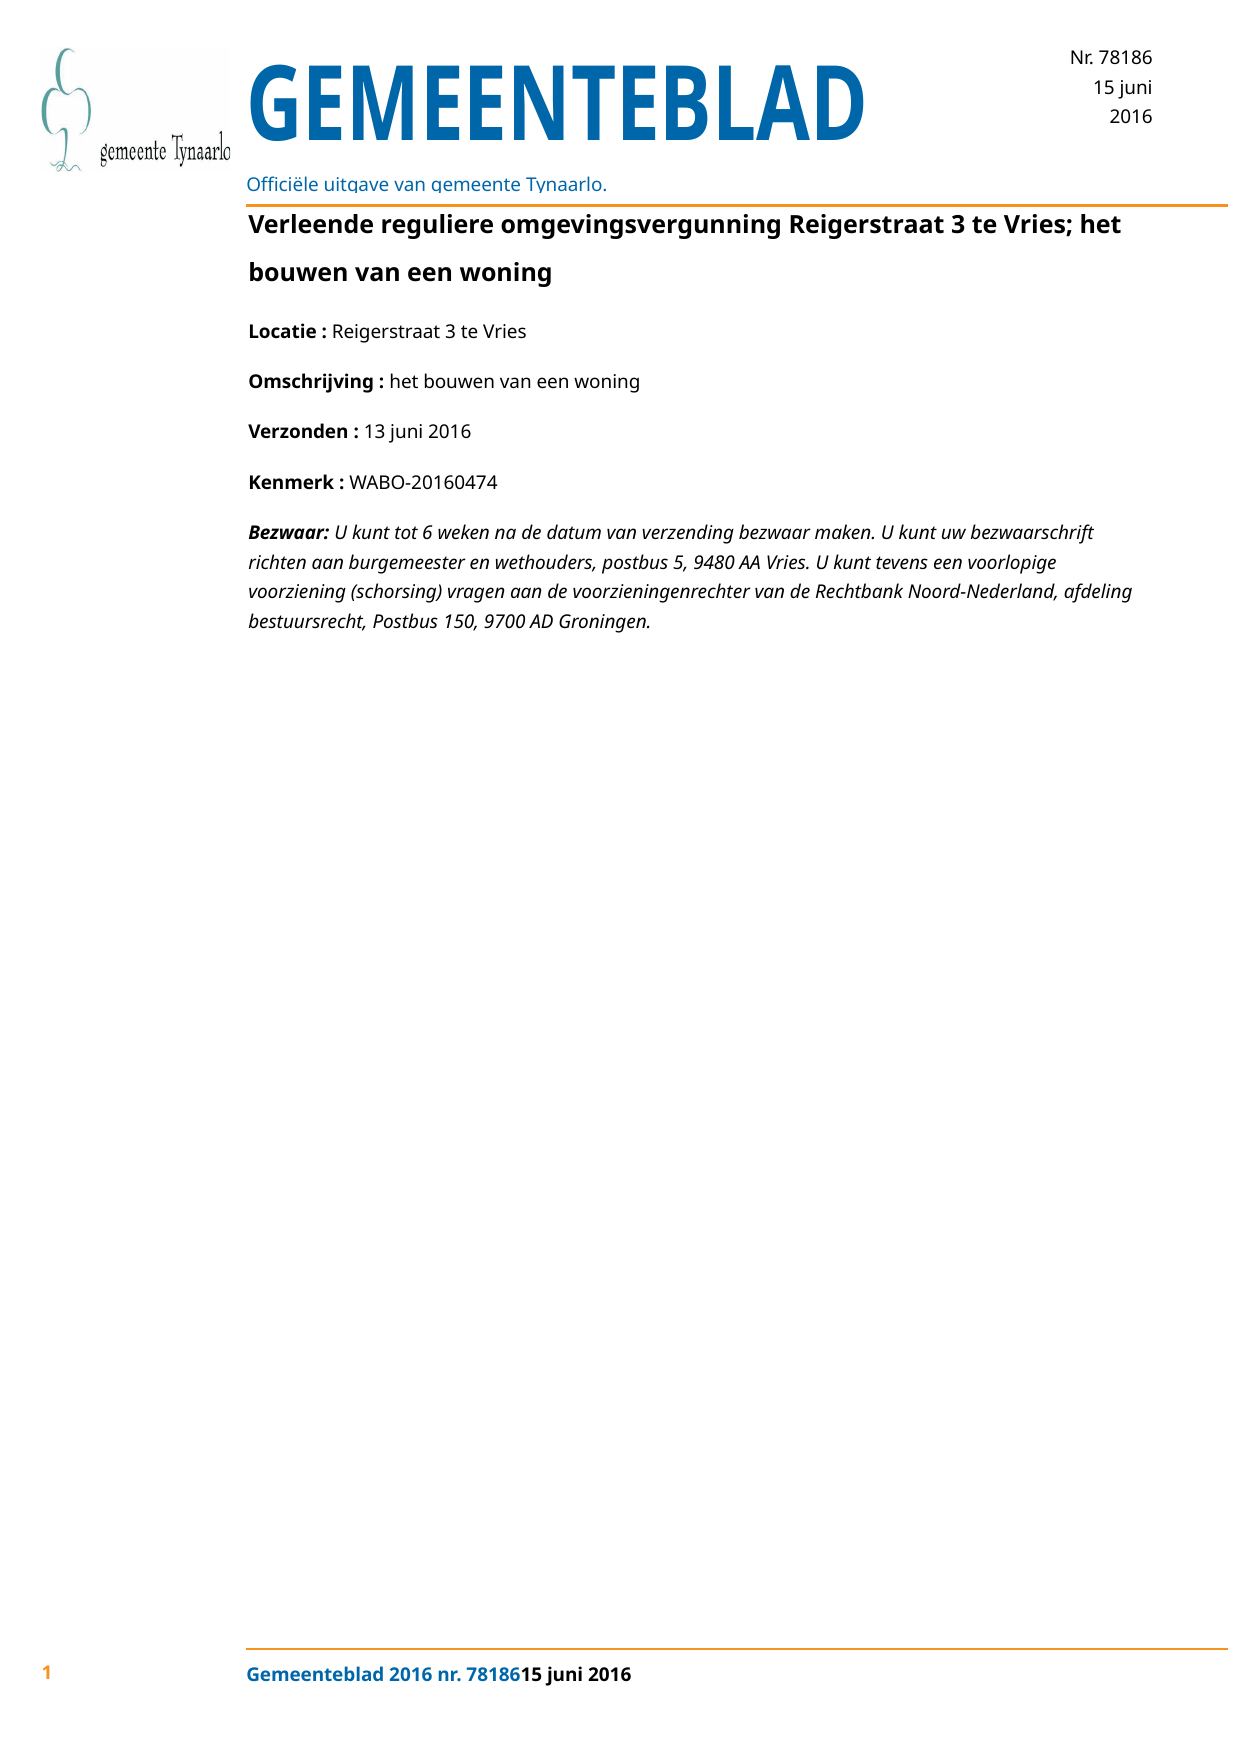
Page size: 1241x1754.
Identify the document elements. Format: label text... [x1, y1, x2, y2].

text Verleende reguliere omgevingsvergunning Reigerstraat 3 te Vries; het bouwen van een woning [248, 207, 1152, 288]
picture [41, 47, 231, 172]
text Kenmerk : WABO-20160474 [248, 469, 1152, 495]
text Verzonden : 13 juni 2016 [248, 419, 1152, 444]
text Omschrijving : het bouwen van een woning [248, 368, 1152, 394]
text Bezwaar: U kunt tot 6 weken na de datum van verzending bezwaar maken. U kunt uw bezwaarschrift richten aan burgemeester en wethouders, postbus 5, 9480 AA Vries. U kunt tevens een voorlopige voorziening (schorsing) vragen aan de voorzieningenrechter van de Rechtbank Noord-Nederland, afdeling bestuursrecht, Postbus 150, 9700 AD Groningen. [248, 519, 1152, 634]
text Locatie : Reigerstraat 3 te Vries [248, 318, 1152, 344]
